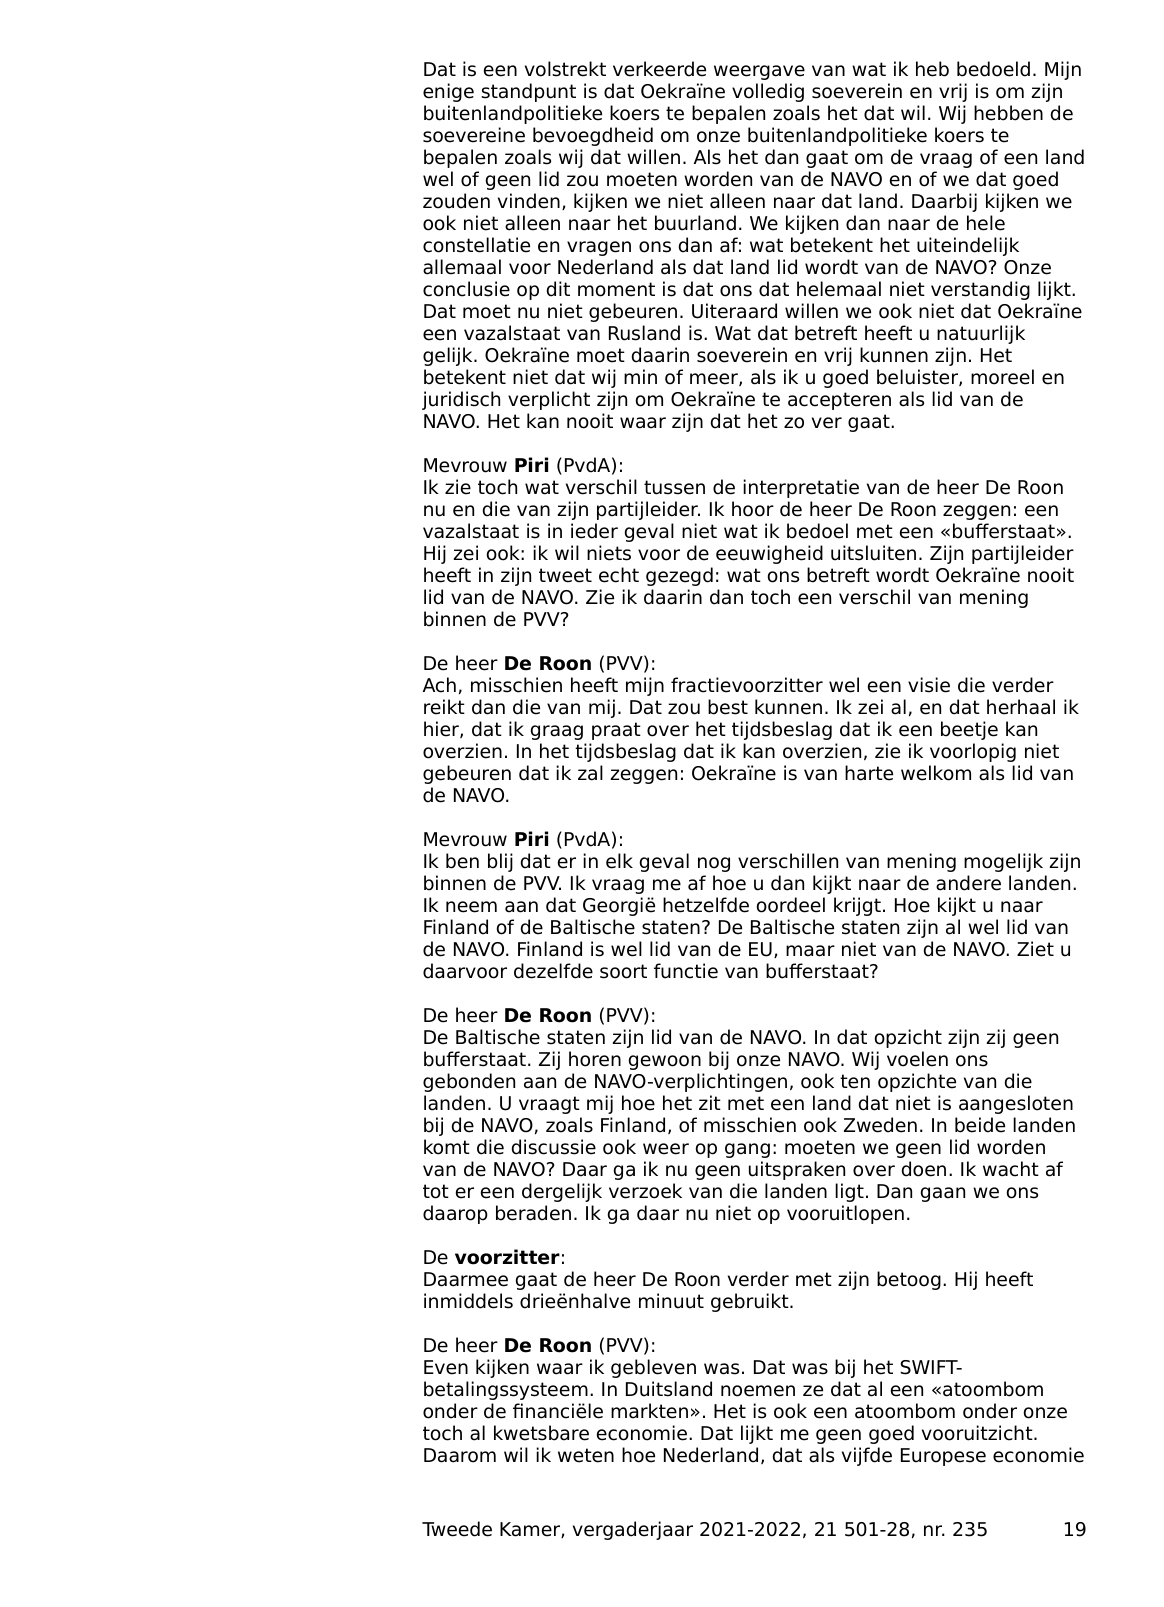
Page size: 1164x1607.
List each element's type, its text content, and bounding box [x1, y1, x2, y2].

text Daarmee gaat de heer De Roon verder met zijn betoog. Hij heeft inmiddels drieënhalve minuut gebruikt. [422, 1269, 1087, 1313]
text De voorzitter: [422, 1247, 1087, 1269]
text Even kijken waar ik gebleven was. Dat was bij het SWIFT-betalingssysteem. In Duitsland noemen ze dat al een «atoombom onder de financiële markten». Het is ook een atoombom onder onze toch al kwetsbare economie. Dat lijkt me geen goed vooruitzicht. Daarom wil ik weten hoe Nederland, dat als vijfde Europese economie [422, 1357, 1087, 1467]
text Mevrouw Piri (PvdA): [422, 829, 1087, 851]
text Ach, misschien heeft mijn fractievoorzitter wel een visie die verder reikt dan die van mij. Dat zou best kunnen. Ik zei al, en dat herhaal ik hier, dat ik graag praat over het tijdsbeslag dat ik een beetje kan overzien. In het tijdsbeslag dat ik kan overzien, zie ik voorlopig niet gebeuren dat ik zal zeggen: Oekraïne is van harte welkom als lid van de NAVO. [422, 675, 1087, 807]
text Ik zie toch wat verschil tussen de interpretatie van de heer De Roon nu en die van zijn partijleider. Ik hoor de heer De Roon zeggen: een vazalstaat is in ieder geval niet wat ik bedoel met een «bufferstaat». Hij zei ook: ik wil niets voor de eeuwigheid uitsluiten. Zijn partijleider heeft in zijn tweet echt gezegd: wat ons betreft wordt Oekraïne nooit lid van de NAVO. Zie ik daarin dan toch een verschil van mening binnen de PVV? [422, 477, 1087, 631]
text De Baltische staten zijn lid van de NAVO. In dat opzicht zijn zij geen bufferstaat. Zij horen gewoon bij onze NAVO. Wij voelen ons gebonden aan de NAVO-verplichtingen, ook ten opzichte van die landen. U vraagt mij hoe het zit met een land dat niet is aangesloten bij de NAVO, zoals Finland, of misschien ook Zweden. In beide landen komt die discussie ook weer op gang: moeten we geen lid worden van de NAVO? Daar ga ik nu geen uitspraken over doen. Ik wacht af tot er een dergelijk verzoek van die landen ligt. Dan gaan we ons daarop beraden. Ik ga daar nu niet op vooruitlopen. [422, 1027, 1087, 1225]
text Dat is een volstrekt verkeerde weergave van wat ik heb bedoeld. Mijn enige standpunt is dat Oekraïne volledig soeverein en vrij is om zijn buitenlandpolitieke koers te bepalen zoals het dat wil. Wij hebben de soevereine bevoegdheid om onze buitenlandpolitieke koers te bepalen zoals wij dat willen. Als het dan gaat om de vraag of een land wel of geen lid zou moeten worden van de NAVO en of we dat goed zouden vinden, kijken we niet alleen naar dat land. Daarbij kijken we ook niet alleen naar het buurland. We kijken dan naar de hele constellatie en vragen ons dan af: wat betekent het uiteindelijk allemaal voor Nederland als dat land lid wordt van de NAVO? Onze conclusie op dit moment is dat ons dat helemaal niet verstandig lijkt. Dat moet nu niet gebeuren. Uiteraard willen we ook niet dat Oekraïne een vazalstaat van Rusland is. Wat dat betreft heeft u natuurlijk gelijk. Oekraïne moet daarin soeverein en vrij kunnen zijn. Het betekent niet dat wij min of meer, als ik u goed beluister, moreel en juridisch verplicht zijn om Oekraïne te accepteren als lid van de NAVO. Het kan nooit waar zijn dat het zo ver gaat. [422, 59, 1087, 433]
text Mevrouw Piri (PvdA): [422, 455, 1087, 477]
text De heer De Roon (PVV): [422, 1005, 1087, 1027]
text Ik ben blij dat er in elk geval nog verschillen van mening mogelijk zijn binnen de PVV. Ik vraag me af hoe u dan kijkt naar de andere landen. Ik neem aan dat Georgië hetzelfde oordeel krijgt. Hoe kijkt u naar Finland of de Baltische staten? De Baltische staten zijn al wel lid van de NAVO. Finland is wel lid van de EU, maar niet van de NAVO. Ziet u daarvoor dezelfde soort functie van bufferstaat? [422, 851, 1087, 983]
text De heer De Roon (PVV): [422, 1335, 1087, 1357]
text De heer De Roon (PVV): [422, 653, 1087, 675]
